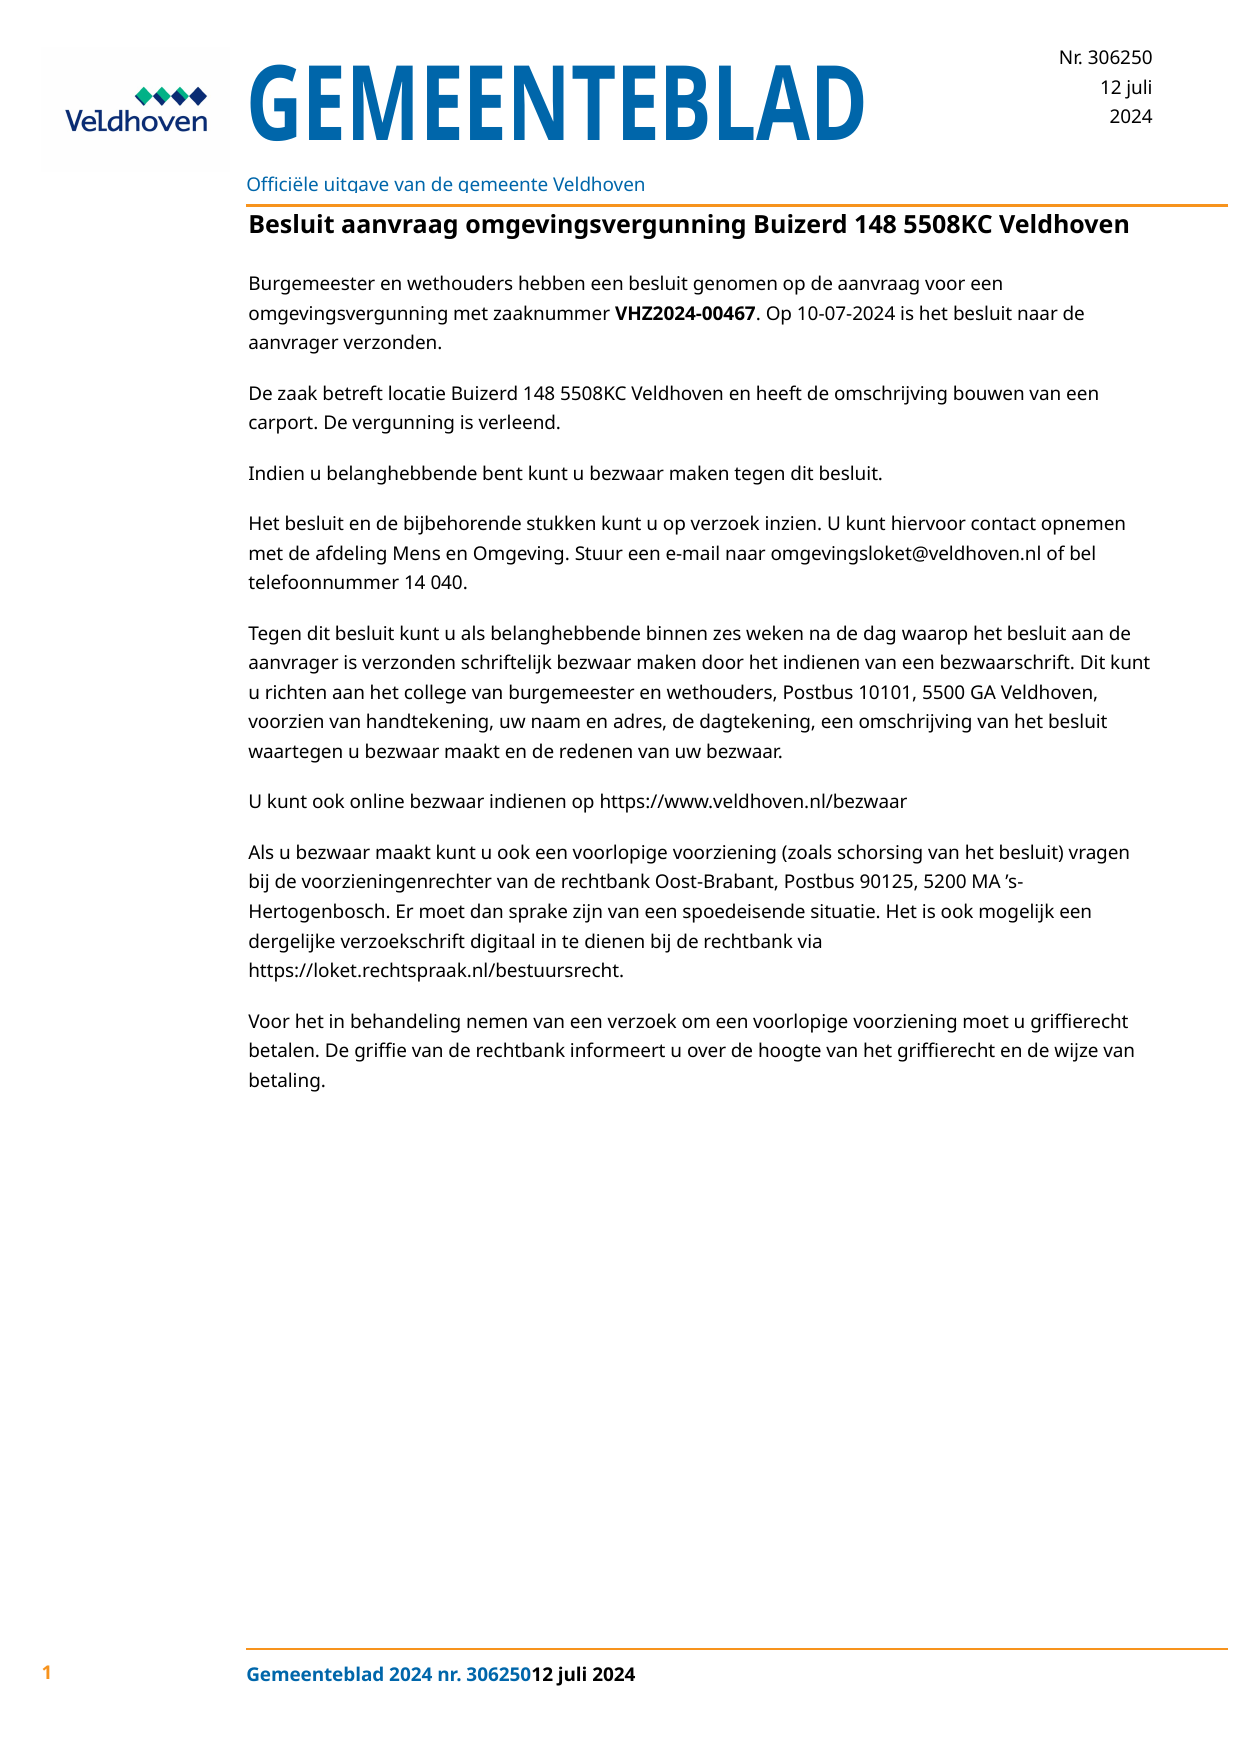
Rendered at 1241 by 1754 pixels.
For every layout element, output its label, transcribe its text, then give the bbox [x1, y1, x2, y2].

text U kunt ook online bezwaar indienen op https://www.veldhoven.nl/bezwaar [248, 789, 1152, 814]
picture [41, 47, 231, 172]
text Indien u belanghebbende bent kunt u bezwaar maken tegen dit besluit. [248, 460, 1152, 486]
text Voor het in behandeling nemen van een verzoek om een voorlopige voorziening moet u griffierecht betalen. De griffie van de rechtbank informeert u over de hoogte van het griffierecht en de wijze van betaling. [248, 1008, 1152, 1093]
text Als u bezwaar maakt kunt u ook een voorlopige voorziening (zoals schorsing van het besluit) vragen bij de voorzieningenrechter van de rechtbank Oost-Brabant, Postbus 90125, 5200 MA ’s-Hertogenbosch. Er moet dan sprake zijn van een spoedeisende situatie. Het is ook mogelijk een dergelijke verzoekschrift digitaal in te dienen bij de rechtbank via https://loket.rechtspraak.nl/bestuursrecht. [248, 839, 1152, 983]
text Tegen dit besluit kunt u als belanghebbende binnen zes weken na de dag waarop het besluit aan de aanvrager is verzonden schriftelijk bezwaar maken door het indienen van een bezwaarschrift. Dit kunt u richten aan het college van burgemeester en wethouders, Postbus 10101, 5500 GA Veldhoven, voorzien van handtekening, uw naam en adres, de dagtekening, een omschrijving van het besluit waartegen u bezwaar maakt en de redenen van uw bezwaar. [248, 620, 1152, 764]
text Besluit aanvraag omgevingsvergunning Buizerd 148 5508KC Veldhoven [248, 207, 1152, 241]
text Het besluit en de bijbehorende stukken kunt u op verzoek inzien. U kunt hiervoor contact opnemen met de afdeling Mens en Omgeving. Stuur een e-mail naar omgevingsloket@veldhoven.nl of bel telefoonnummer 14 040. [248, 510, 1152, 595]
text De zaak betreft locatie Buizerd 148 5508KC Veldhoven en heeft de omschrijving bouwen van een carport. De vergunning is verleend. [248, 380, 1152, 435]
text Burgemeester en wethouders hebben een besluit genomen op de aanvraag voor een omgevingsvergunning met zaaknummer VHZ2024-00467. Op 10-07-2024 is het besluit naar de aanvrager verzonden. [248, 270, 1152, 355]
